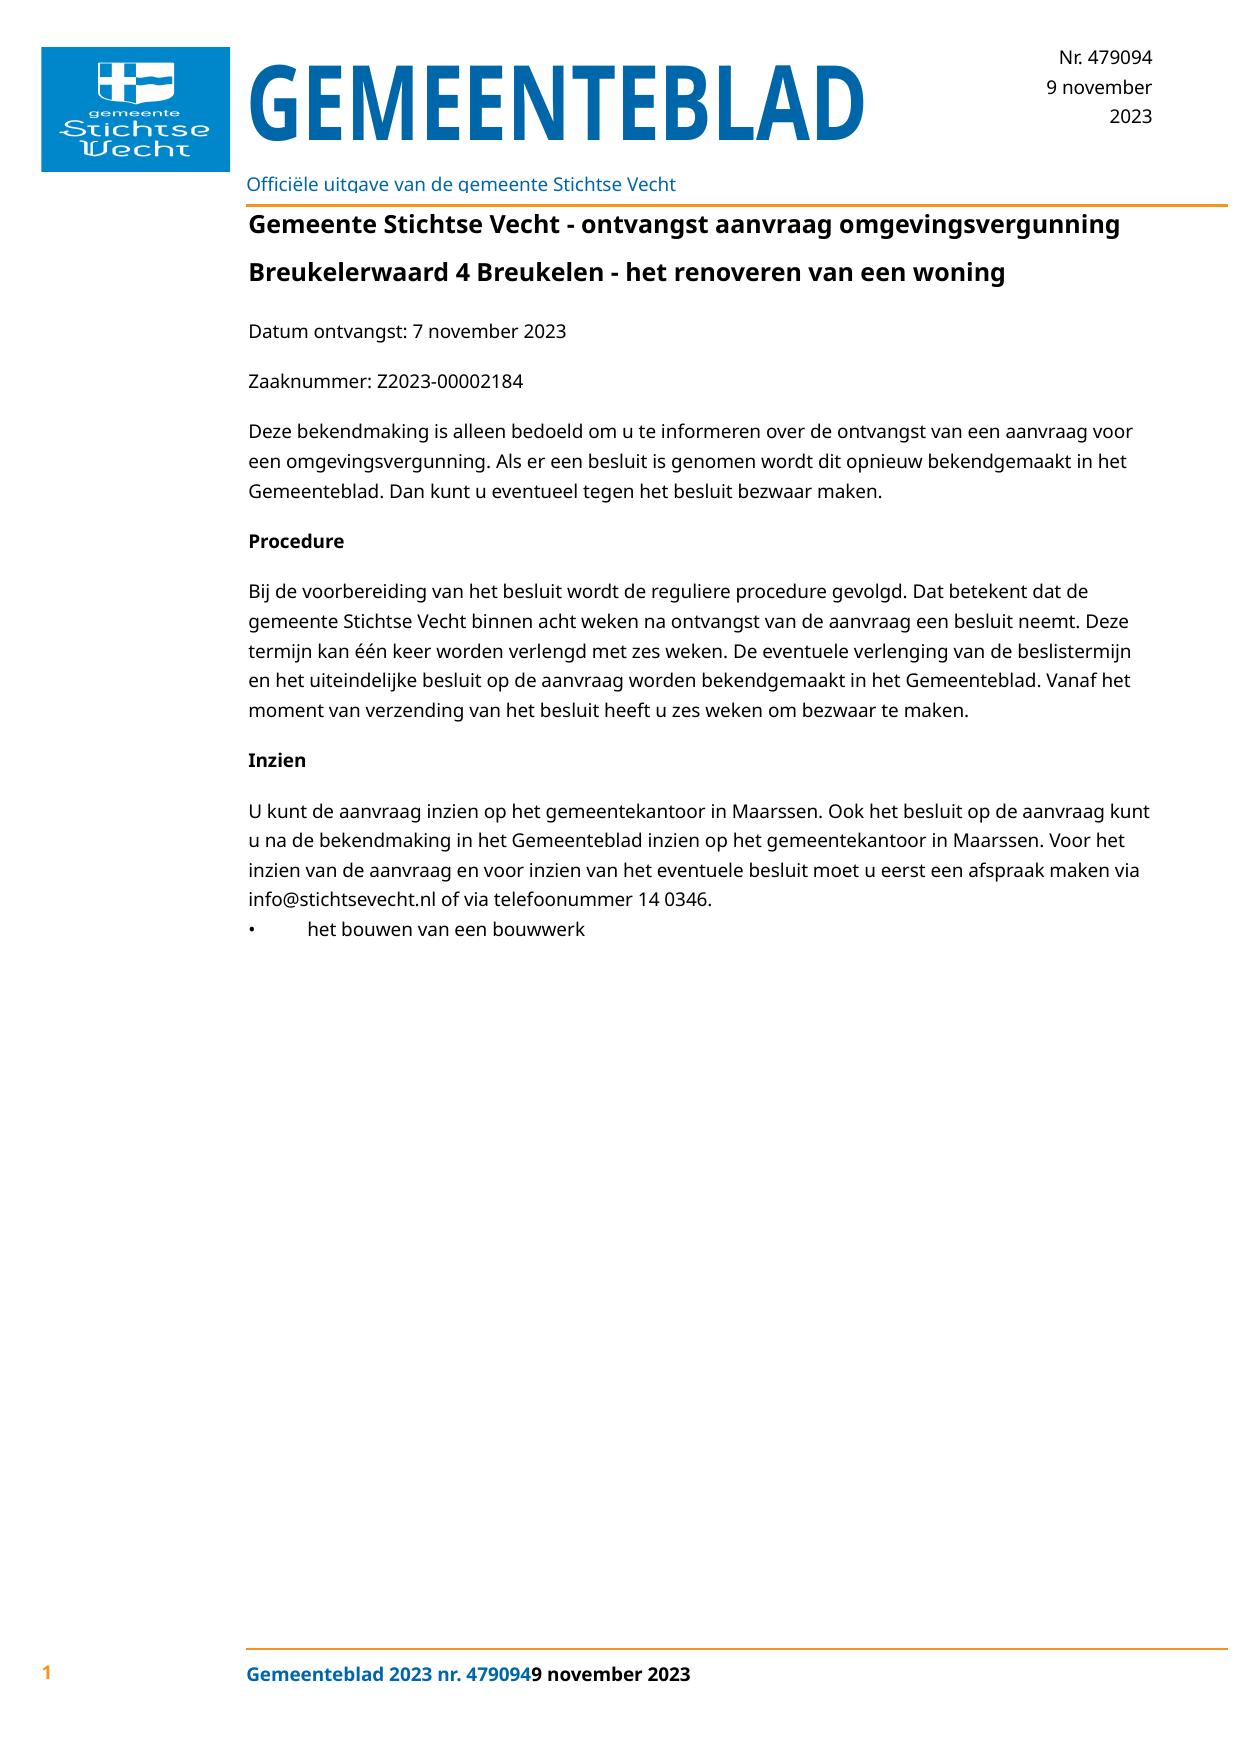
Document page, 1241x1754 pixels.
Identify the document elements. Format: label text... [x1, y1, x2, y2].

text Deze bekendmaking is alleen bedoeld om u te informeren over de ontvangst van een aanvraag voor een omgevingsvergunning. Als er een besluit is genomen wordt dit opnieuw bekendgemaakt in het Gemeenteblad. Dan kunt u eventueel tegen het besluit bezwaar maken. [248, 419, 1152, 504]
text Zaaknummer: Z2023-00002184 [248, 368, 1152, 394]
text Bij de voorbereiding van het besluit wordt de reguliere procedure gevolgd. Dat betekent dat de gemeente Stichtse Vecht binnen acht weken na ontvangst van de aanvraag een besluit neemt. Deze termijn kan één keer worden verlengd met zes weken. De eventuele verlenging van de beslistermijn en het uiteindelijke besluit op de aanvraag worden bekendgemaakt in het Gemeenteblad. Vanaf het moment van verzending van het besluit heeft u zes weken om bezwaar te maken. [248, 579, 1152, 723]
text Datum ontvangst: 7 november 2023 [248, 318, 1152, 344]
text Inzien [248, 747, 1152, 773]
text Procedure [248, 528, 1152, 554]
picture [137, 63, 174, 103]
text Gemeente Stichtse Vecht - ontvangst aanvraag omgevingsvergunning Breukelerwaard 4 Breukelen - het renoveren van een woning [248, 207, 1152, 288]
list het bouwen van een bouwwerk [248, 916, 1152, 942]
text U kunt de aanvraag inzien op het gemeentekantoor in Maarssen. Ook het besluit op de aanvraag kunt u na de bekendmaking in het Gemeenteblad inzien op het gemeentekantoor in Maarssen. Voor het inzien van de aanvraag en voor inzien van het eventuele besluit moet u eerst een afspraak maken via info@stichtsevecht.nl of via telefoonummer 14 0346. [248, 798, 1152, 912]
picture [99, 63, 135, 101]
